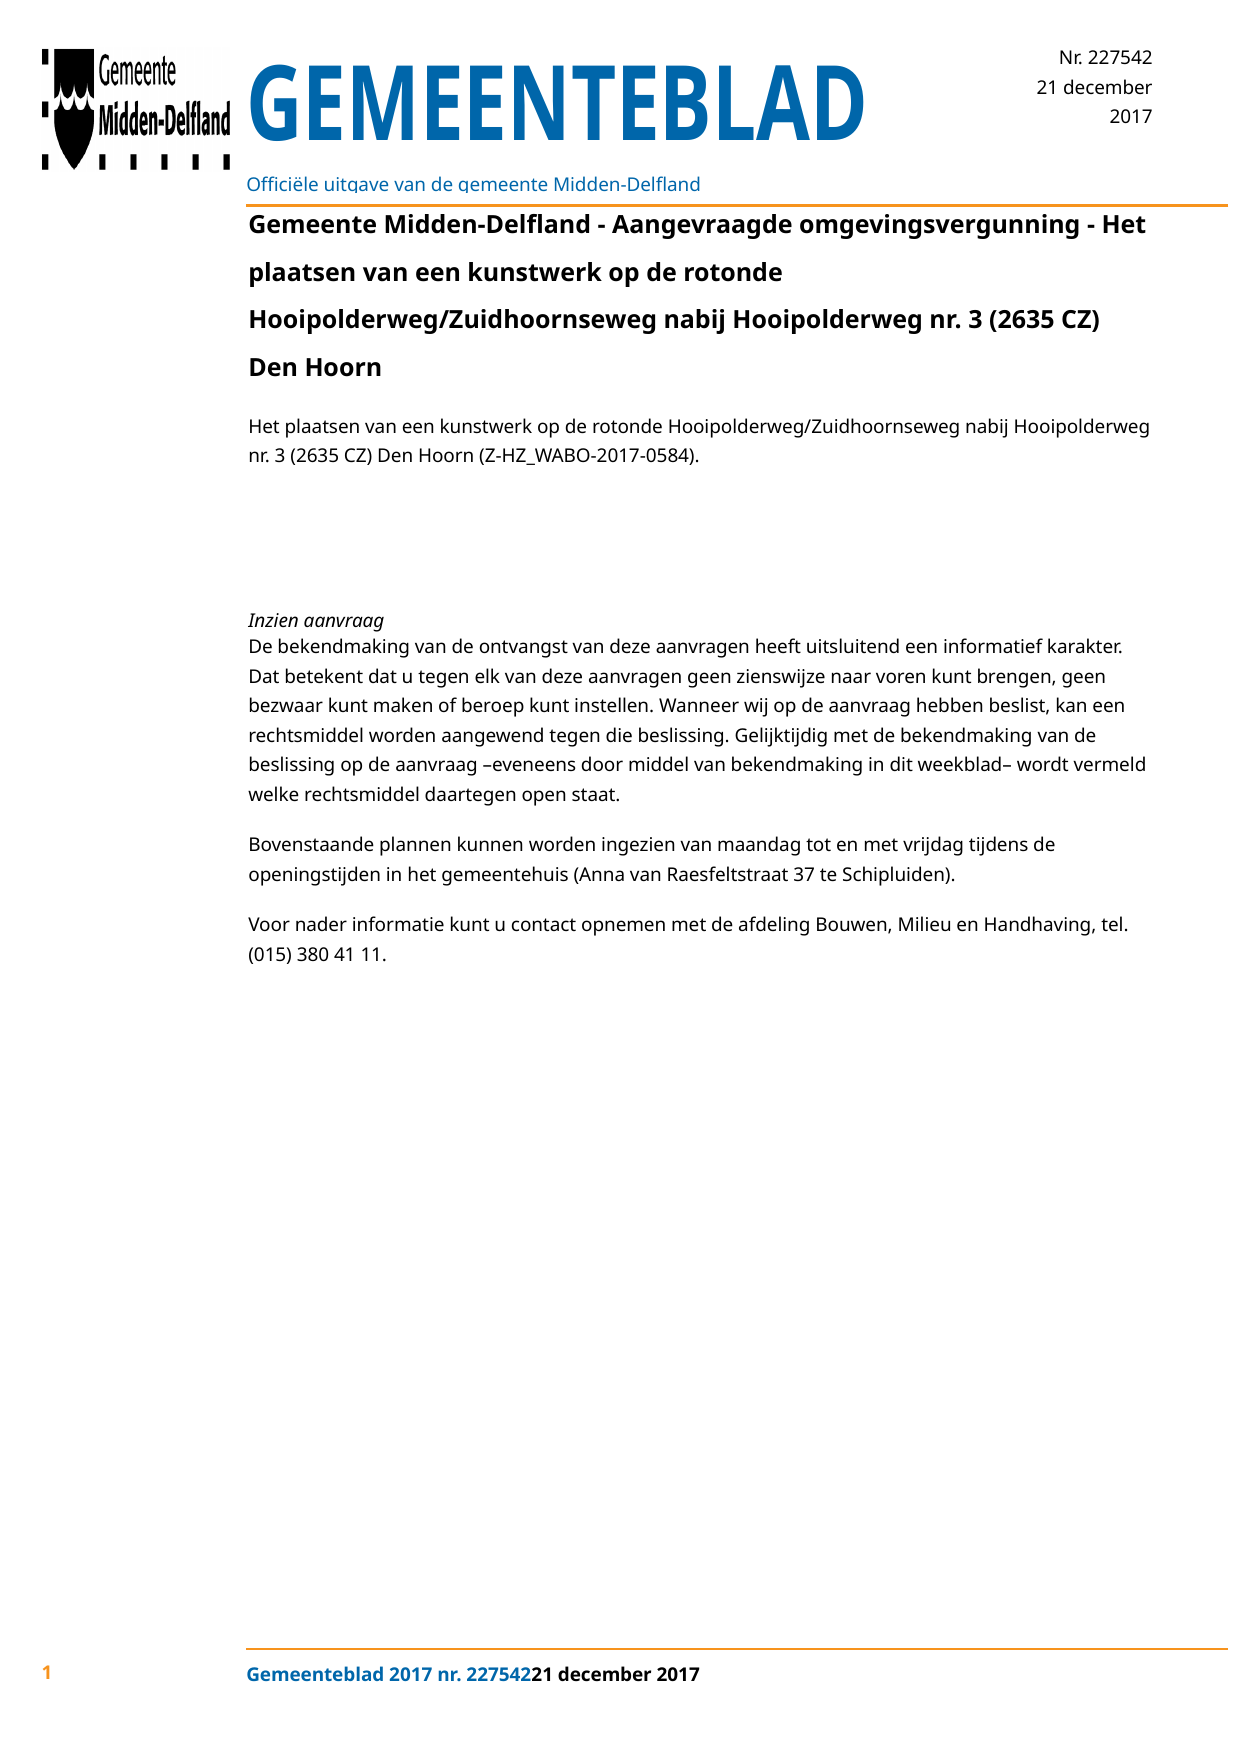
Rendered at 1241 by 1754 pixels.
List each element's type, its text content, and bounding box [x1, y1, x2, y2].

text Het plaatsen van een kunstwerk op de rotonde Hooipolderweg/Zuidhoornseweg nabij Hooipolderweg nr. 3 (2635 CZ) Den Hoorn (Z-HZ_WABO-2017-0584). [248, 413, 1152, 468]
text Gemeente Midden-Delfland - Aangevraagde omgevingsvergunning - Het plaatsen van een kunstwerk op de rotonde Hooipolderweg/Zuidhoornseweg nabij Hooipolderweg nr. 3 (2635 CZ) Den Hoorn [248, 207, 1152, 384]
text Inzien aanvraag [248, 607, 1152, 633]
text De bekendmaking van de ontvangst van deze aanvragen heeft uitsluitend een informatief karakter. Dat betekent dat u tegen elk van deze aanvragen geen zienswijze naar voren kunt brengen, geen bezwaar kunt maken of beroep kunt instellen. Wanneer wij op de aanvraag hebben beslist, kan een rechtsmiddel worden aangewend tegen die beslissing. Gelijktijdig met de bekendmaking van de beslissing op de aanvraag –eveneens door middel van bekendmaking in dit weekblad– wordt vermeld welke rechtsmiddel daartegen open staat. [248, 633, 1152, 807]
text Voor nader informatie kunt u contact opnemen met de afdeling Bouwen, Milieu en Handhaving, tel. (015) 380 41 11. [248, 912, 1152, 967]
text Bovenstaande plannen kunnen worden ingezien van maandag tot en met vrijdag tijdens de openingstijden in het gemeentehuis (Anna van Raesfeltstraat 37 te Schipluiden). [248, 832, 1152, 887]
picture [41, 47, 231, 172]
